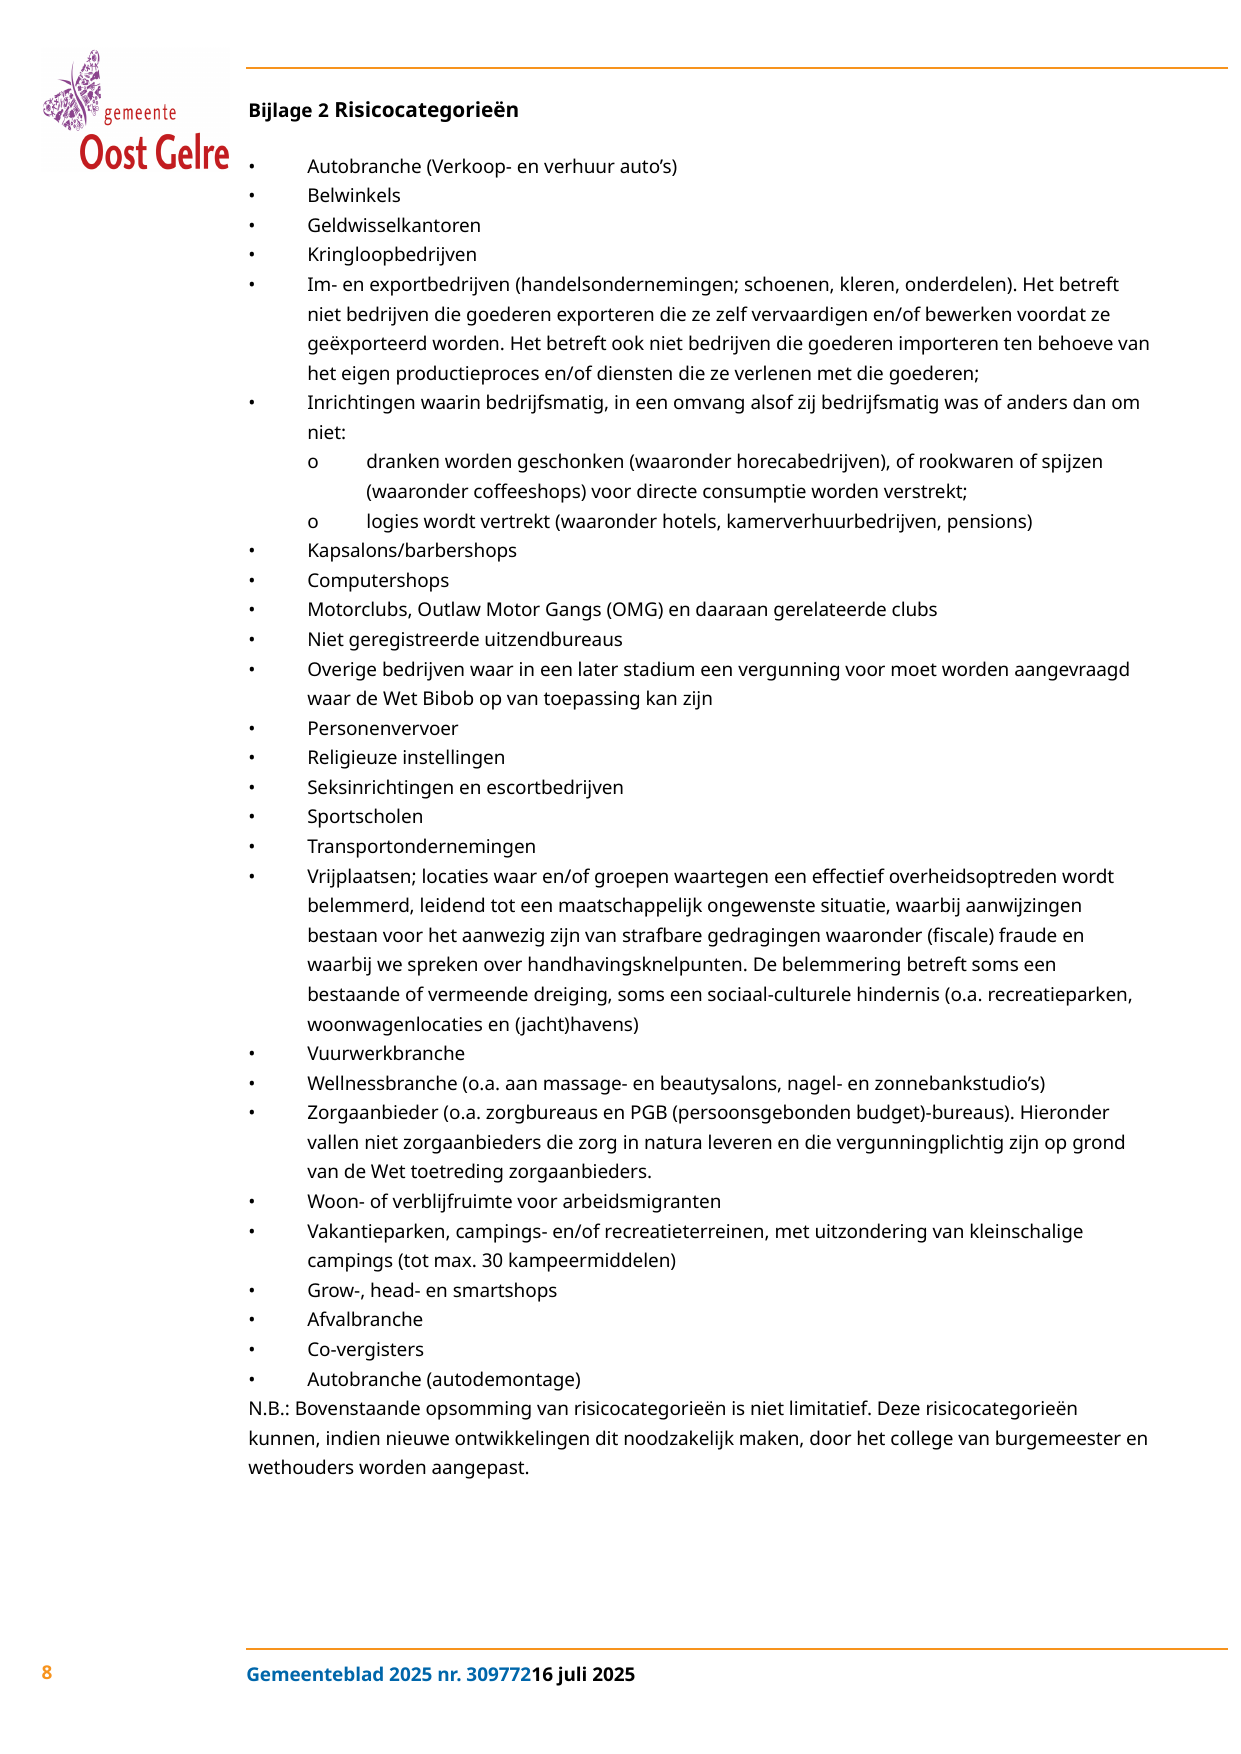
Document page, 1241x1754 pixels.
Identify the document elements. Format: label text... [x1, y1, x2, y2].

list Vrijplaatsen; locaties waar en/of groepen waartegen een effectief overheidsoptreden wordt belemmerd, leidend tot een maatschappelijk ongewenste situatie, waarbij aanwijzingen bestaan voor het aanwezig zijn van strafbare gedragingen waaronder (fiscale) fraude en waarbij we spreken over handhavingsknelpunten. De belemmering betreft soms een bestaande of vermeende dreiging, soms een sociaal-culturele hindernis (o.a. recreatieparken, woonwagenlocaties en (jacht)havens) [248, 863, 1152, 1037]
list Vuurwerkbranche [248, 1040, 1152, 1066]
list Overige bedrijven waar in een later stadium een vergunning voor moet worden aangevraagd waar de Wet Bibob op van toepassing kan zijn [248, 656, 1152, 711]
list Zorgaanbieder (o.a. zorgbureaus en PGB (persoonsgebonden budget)-bureaus). Hieronder vallen niet zorgaanbieders die zorg in natura leveren en die vergunningplichtig zijn op grond van de Wet toetreding zorgaanbieders. [248, 1099, 1152, 1184]
list Computershops [248, 567, 1152, 593]
list Transportondernemingen [248, 833, 1152, 859]
list Kringloopbedrijven [248, 242, 1152, 267]
list Geldwisselkantoren [248, 212, 1152, 238]
list logies wordt vertrekt (waaronder hotels, kamerverhuurbedrijven, pensions) [307, 508, 1152, 534]
list Personenvervoer [248, 715, 1152, 741]
list Autobranche (Verkoop- en verhuur auto’s) [248, 153, 1152, 179]
list Seksinrichtingen en escortbedrijven [248, 774, 1152, 800]
picture [41, 47, 231, 172]
list Motorclubs, Outlaw Motor Gangs (OMG) en daaraan gerelateerde clubs [248, 597, 1152, 622]
list Sportscholen [248, 804, 1152, 829]
list Woon- of verblijfruimte voor arbeidsmigranten [248, 1188, 1152, 1214]
list Inrichtingen waarin bedrijfsmatig, in een omvang alsof zij bedrijfsmatig was of anders dan om niet: [248, 389, 1152, 445]
text N.B.: Bovenstaande opsomming van risicocategorieën is niet limitatief. Deze risicocategorieën kunnen, indien nieuwe ontwikkelingen dit noodzakelijk maken, door het college van burgemeester en wethouders worden aangepast. [248, 1395, 1152, 1480]
text Bijlage 2 Risicocategorieën [248, 95, 1152, 123]
list Grow-, head- en smartshops [248, 1277, 1152, 1303]
list Wellnessbranche (o.a. aan massage- en beautysalons, nagel- en zonnebankstudio’s) [248, 1070, 1152, 1096]
list Afvalbranche [248, 1307, 1152, 1332]
list Kapsalons/barbershops [248, 537, 1152, 563]
list Im- en exportbedrijven (handelsondernemingen; schoenen, kleren, onderdelen). Het betreft niet bedrijven die goederen exporteren die ze zelf vervaardigen en/of bewerken voordat ze geëxporteerd worden. Het betreft ook niet bedrijven die goederen importeren ten behoeve van het eigen productieproces en/of diensten die ze verlenen met die goederen; [248, 271, 1152, 386]
list Niet geregistreerde uitzendbureaus [248, 626, 1152, 652]
list Vakantieparken, campings- en/of recreatieterreinen, met uitzondering van kleinschalige campings (tot max. 30 kampeermiddelen) [248, 1218, 1152, 1273]
list Co-vergisters [248, 1336, 1152, 1362]
list Belwinkels [248, 182, 1152, 208]
list Autobranche (autodemontage) [248, 1366, 1152, 1392]
list Religieuze instellingen [248, 744, 1152, 770]
list dranken worden geschonken (waaronder horecabedrijven), of rookwaren of spijzen (waaronder coffeeshops) voor directe consumptie worden verstrekt; [307, 449, 1152, 504]
